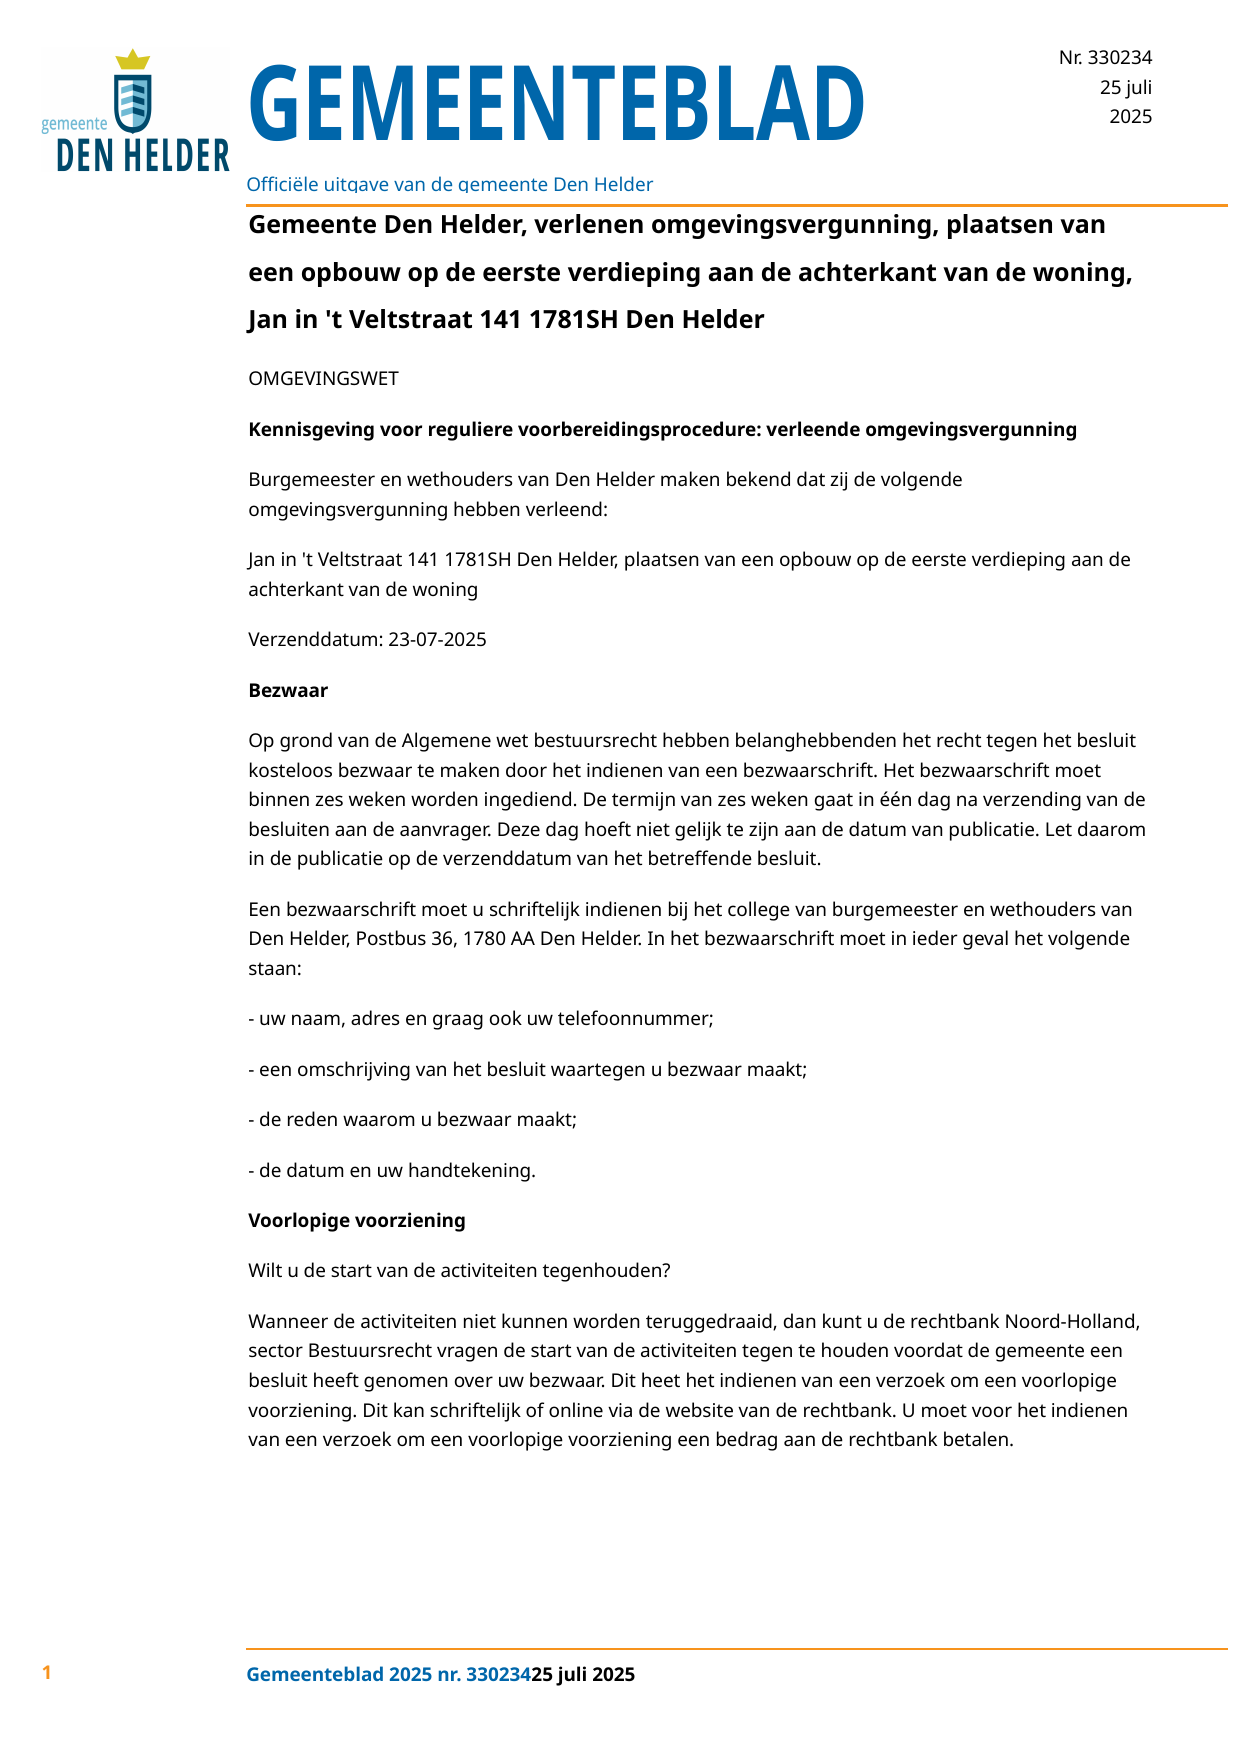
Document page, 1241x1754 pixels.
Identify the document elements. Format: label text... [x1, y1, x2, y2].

text Een bezwaarschrift moet u schriftelijk indienen bij het college van burgemeester en wethouders van Den Helder, Postbus 36, 1780 AA Den Helder. In het bezwaarschrift moet in ieder geval het volgende staan: [248, 896, 1152, 981]
text Op grond van de Algemene wet bestuursrecht hebben belanghebbenden het recht tegen het besluit kosteloos bezwaar te maken door het indienen van een bezwaarschrift. Het bezwaarschrift moet binnen zes weken worden ingediend. De termijn van zes weken gaat in één dag na verzending van de besluiten aan de aanvrager. Deze dag hoeft niet gelijk te zijn aan de datum van publicatie. Let daarom in de publicatie op de verzenddatum van het betreffende besluit. [248, 727, 1152, 871]
text Kennisgeving voor reguliere voorbereidingsprocedure: verleende omgevingsvergunning [248, 416, 1152, 442]
text Voorlopige voorziening [248, 1207, 1152, 1233]
text - een omschrijving van het besluit waartegen u bezwaar maakt; [248, 1056, 1152, 1082]
picture [100, 154, 106, 172]
picture [130, 157, 135, 172]
picture [41, 47, 231, 172]
picture [220, 160, 224, 172]
text Jan in 't Veltstraat 141 1781SH Den Helder, plaatsen van een opbouw op de eerste verdieping aan de achterkant van de woning [248, 546, 1152, 602]
text Burgemeester en wethouders van Den Helder maken bekend dat zij de volgende omgevingsvergunning hebben verleend: [248, 466, 1152, 522]
picture [63, 144, 68, 165]
text Wanneer de activiteiten niet kunnen worden teruggedraaid, dan kunt u de rechtbank Noord-Holland, sector Bestuursrecht vragen de start van de activiteiten tegen te houden voordat de gemeente een besluit heeft genomen over uw bezwaar. Dit heet het indienen van een verzoek om een voorlopige voorziening. Dit kan schriftelijk of online via de website van de rechtbank. U moet voor het indienen van een verzoek om een voorlopige voorziening een bedrag aan de rechtbank betalen. [248, 1308, 1152, 1452]
text OMGEVINGSWET [248, 366, 1152, 391]
text - uw naam, adres en graag ook uw telefoonnummer; [248, 1006, 1152, 1031]
text Bezwaar [248, 677, 1152, 702]
text - de reden waarom u bezwaar maakt; [248, 1106, 1152, 1132]
text Verzenddatum: 23-07-2025 [248, 626, 1152, 652]
text - de datum en uw handtekening. [248, 1157, 1152, 1182]
text Gemeente Den Helder, verlenen omgevingsvergunning, plaatsen van een opbouw op de eerste verdieping aan de achterkant van de woning, Jan in 't Veltstraat 141 1781SH Den Helder [248, 207, 1152, 336]
text Wilt u de start van de activiteiten tegenhouden? [248, 1258, 1152, 1283]
picture [182, 144, 187, 165]
